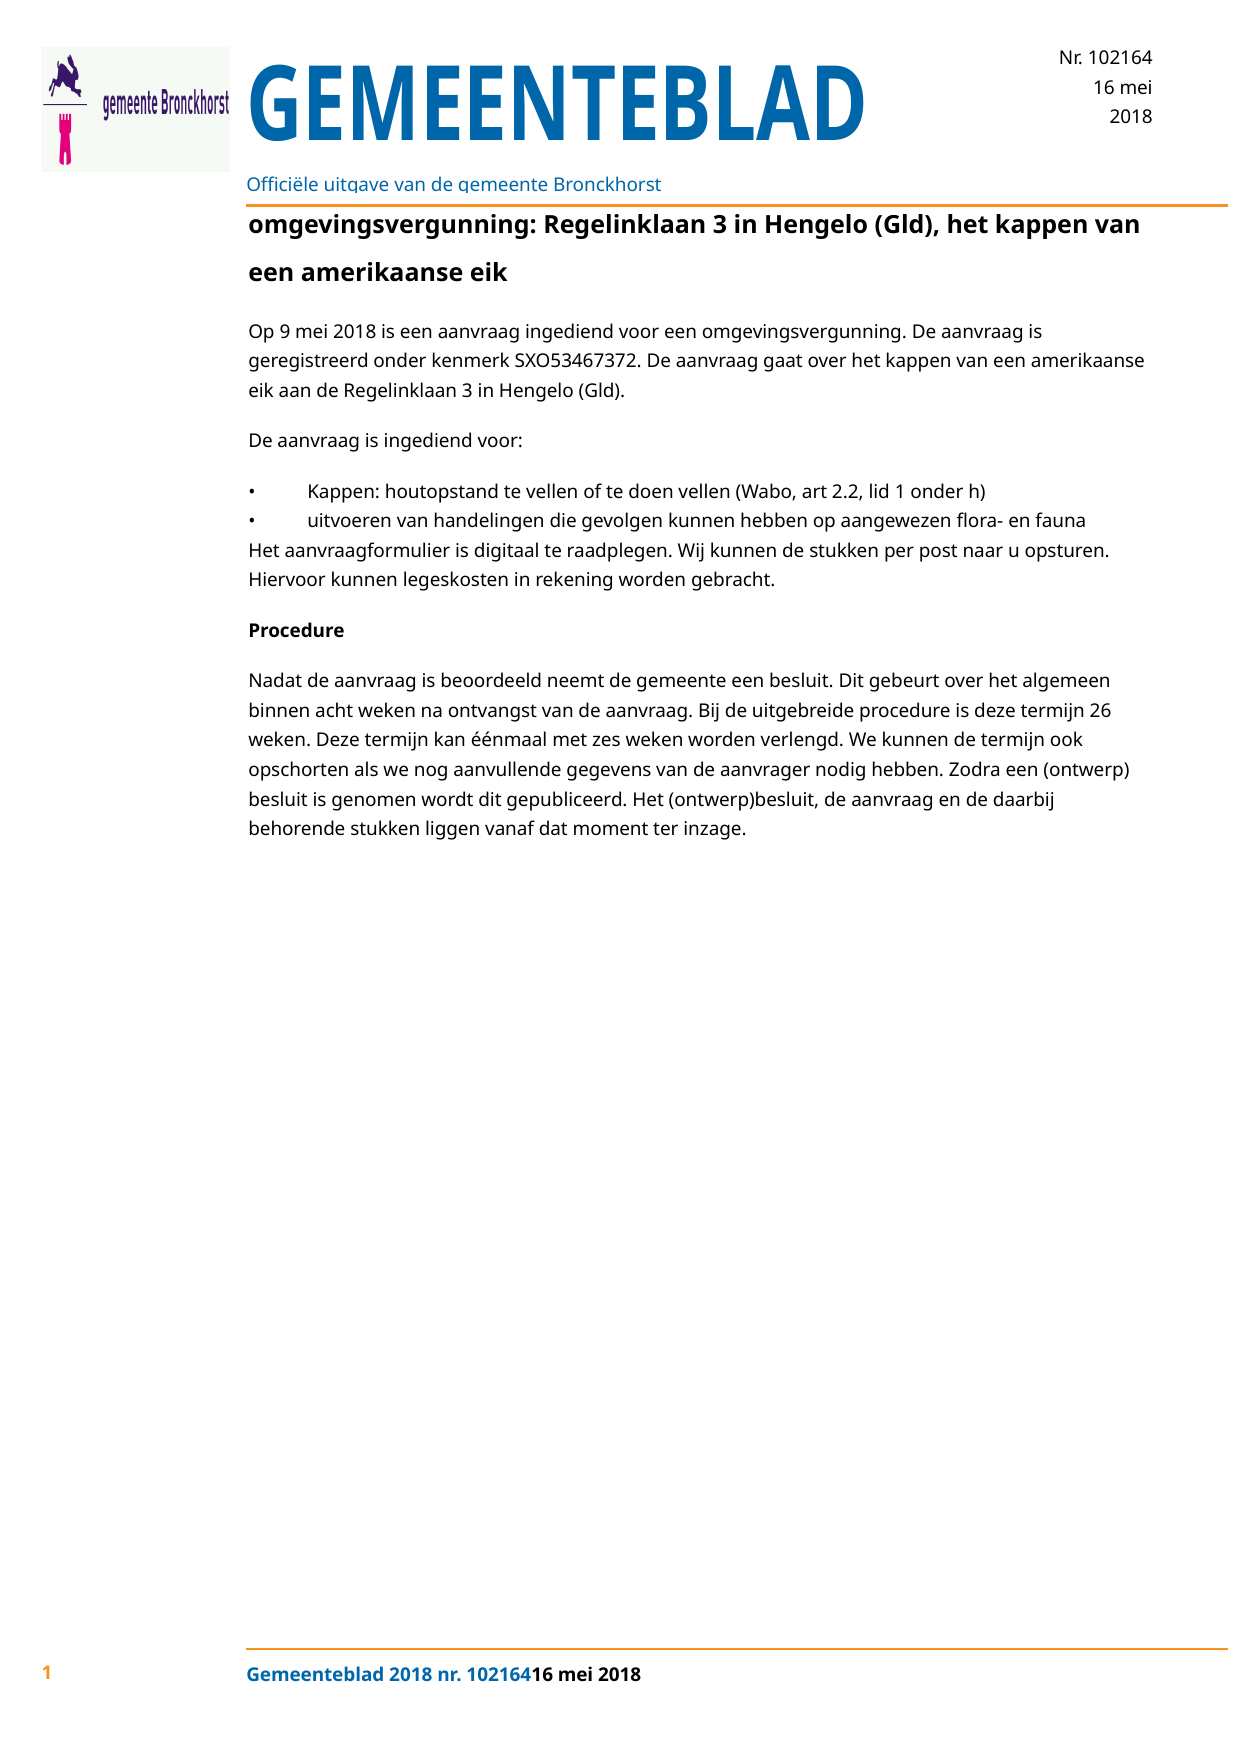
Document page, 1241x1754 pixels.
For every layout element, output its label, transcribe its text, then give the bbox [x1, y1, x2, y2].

text Het aanvraagformulier is digitaal te raadplegen. Wij kunnen de stukken per post naar u opsturen. Hiervoor kunnen legeskosten in rekening worden gebracht. [248, 537, 1152, 592]
picture [41, 47, 231, 172]
text Op 9 mei 2018 is een aanvraag ingediend voor een omgevingsvergunning. De aanvraag is geregistreerd onder kenmerk SXO53467372. De aanvraag gaat over het kappen van een amerikaanse eik aan de Regelinklaan 3 in Hengelo (Gld). [248, 318, 1152, 403]
text omgevingsvergunning: Regelinklaan 3 in Hengelo (Gld), het kappen van een amerikaanse eik [248, 207, 1152, 288]
list uitvoeren van handelingen die gevolgen kunnen hebben op aangewezen flora- en fauna [248, 507, 1152, 533]
text Procedure [248, 617, 1152, 643]
text Nadat de aanvraag is beoordeeld neemt de gemeente een besluit. Dit gebeurt over het algemeen binnen acht weken na ontvangst van de aanvraag. Bij de uitgebreide procedure is deze termijn 26 weken. Deze termijn kan éénmaal met zes weken worden verlengd. We kunnen de termijn ook opschorten als we nog aanvullende gegevens van de aanvrager nodig hebben. Zodra een (ontwerp) besluit is genomen wordt dit gepubliceerd. Het (ontwerp)besluit, de aanvraag en de daarbij behorende stukken liggen vanaf dat moment ter inzage. [248, 667, 1152, 841]
text De aanvraag is ingediend voor: [248, 427, 1152, 453]
list Kappen: houtopstand te vellen of te doen vellen (Wabo, art 2.2, lid 1 onder h) [248, 478, 1152, 504]
